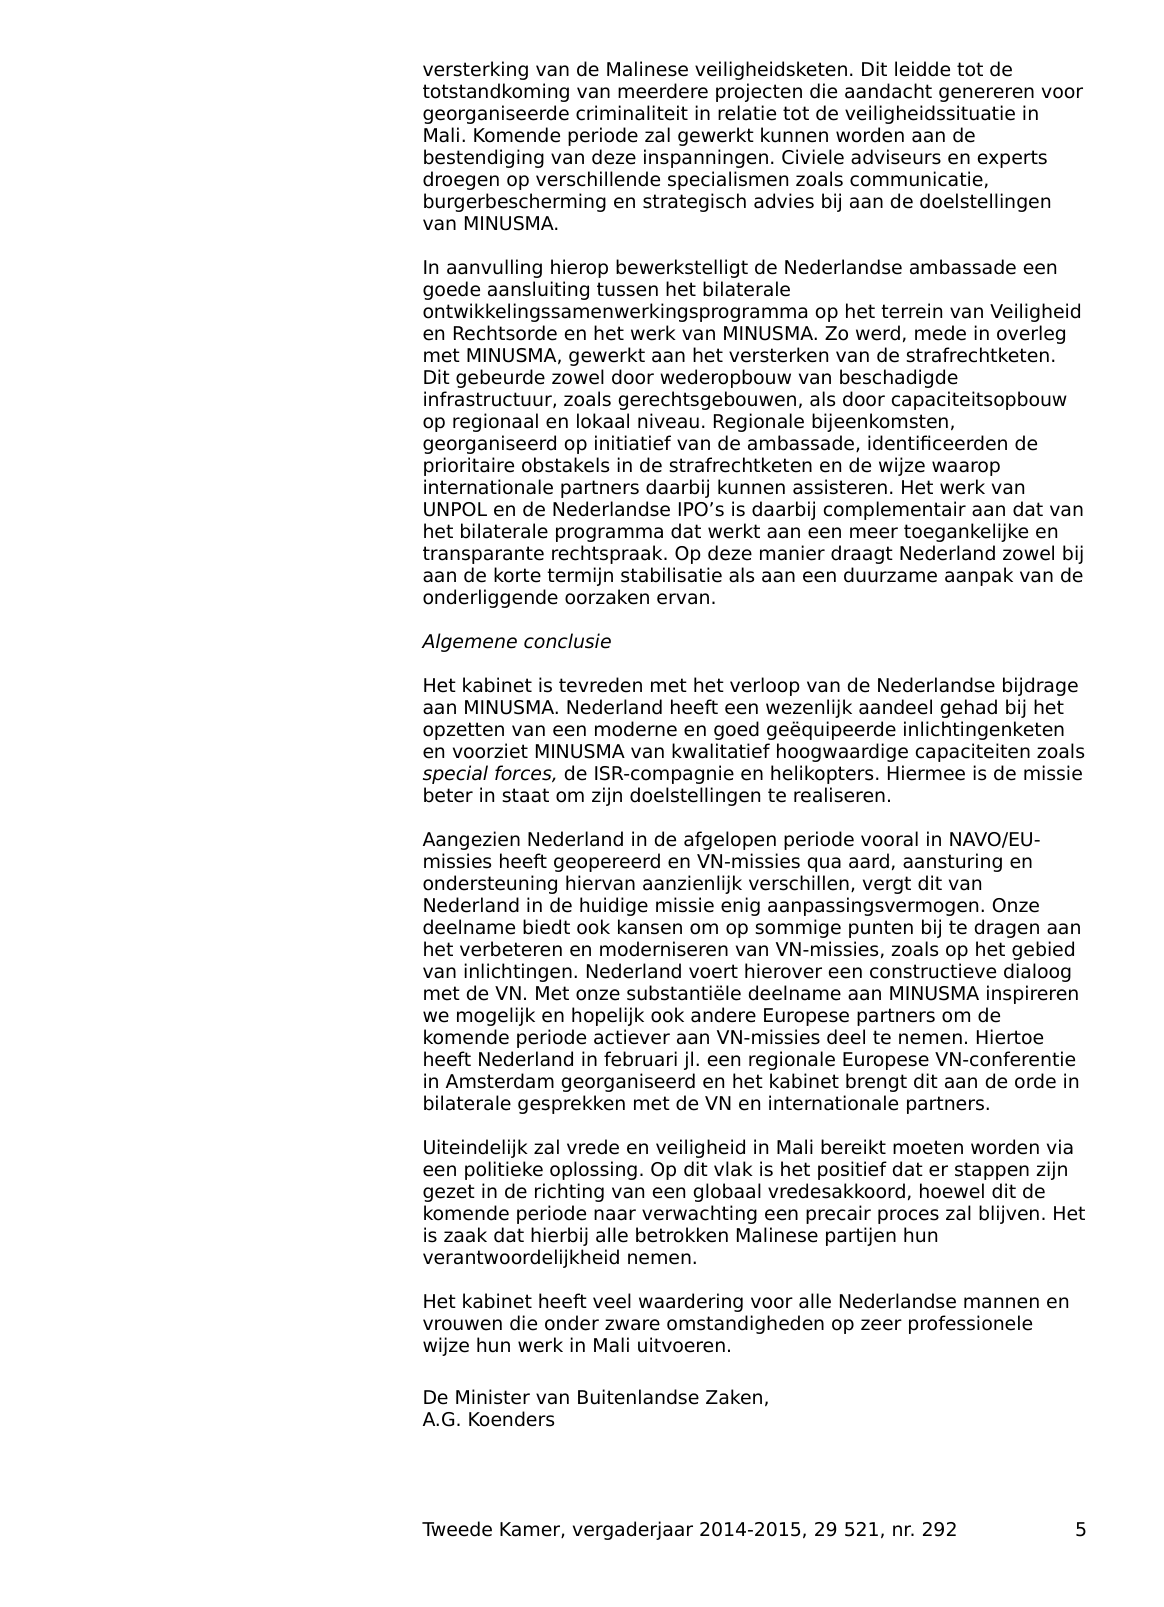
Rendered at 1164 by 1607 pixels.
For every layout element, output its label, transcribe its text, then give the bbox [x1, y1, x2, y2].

text Het kabinet heeft veel waardering voor alle Nederlandse mannen en vrouwen die onder zware omstandigheden op zeer professionele wijze hun werk in Mali uitvoeren. [422, 1291, 1087, 1357]
text In aanvulling hierop bewerkstelligt de Nederlandse ambassade een goede aansluiting tussen het bilaterale ontwikkelingssamenwerkingsprogramma op het terrein van Veiligheid en Rechtsorde en het werk van MINUSMA. Zo werd, mede in overleg met MINUSMA, gewerkt aan het versterken van de strafrechtketen. Dit gebeurde zowel door wederopbouw van beschadigde infrastructuur, zoals gerechtsgebouwen, als door capaciteitsopbouw op regionaal en lokaal niveau. Regionale bijeenkomsten, georganiseerd op initiatief van de ambassade, identificeerden de prioritaire obstakels in de strafrechtketen en de wijze waarop internationale partners daarbij kunnen assisteren. Het werk van UNPOL en de Nederlandse IPO’s is daarbij complementair aan dat van het bilaterale programma dat werkt aan een meer toegankelijke en transparante rechtspraak. Op deze manier draagt Nederland zowel bij aan de korte termijn stabilisatie als aan een duurzame aanpak van de onderliggende oorzaken ervan. [422, 257, 1087, 609]
subtitle Algemene conclusie [422, 631, 1087, 653]
text De Minister van Buitenlandse Zaken, A.G. Koenders [422, 1387, 1087, 1431]
text Het kabinet is tevreden met het verloop van de Nederlandse bijdrage aan MINUSMA. Nederland heeft een wezenlijk aandeel gehad bij het opzetten van een moderne en goed geëquipeerde inlichtingenketen en voorziet MINUSMA van kwalitatief hoogwaardige capaciteiten zoals special forces, de ISR-compagnie en helikopters. Hiermee is de missie beter in staat om zijn doelstellingen te realiseren. [422, 675, 1087, 807]
text versterking van de Malinese veiligheidsketen. Dit leidde tot de totstandkoming van meerdere projecten die aandacht genereren voor georganiseerde criminaliteit in relatie tot de veiligheidssituatie in Mali. Komende periode zal gewerkt kunnen worden aan de bestendiging van deze inspanningen. Civiele adviseurs en experts droegen op verschillende specialismen zoals communicatie, burgerbescherming en strategisch advies bij aan de doelstellingen van MINUSMA. [422, 59, 1087, 235]
text Uiteindelijk zal vrede en veiligheid in Mali bereikt moeten worden via een politieke oplossing. Op dit vlak is het positief dat er stappen zijn gezet in de richting van een globaal vredesakkoord, hoewel dit de komende periode naar verwachting een precair proces zal blijven. Het is zaak dat hierbij alle betrokken Malinese partijen hun verantwoordelijkheid nemen. [422, 1137, 1087, 1269]
text Aangezien Nederland in de afgelopen periode vooral in NAVO/EU-missies heeft geopereerd en VN-missies qua aard, aansturing en ondersteuning hiervan aanzienlijk verschillen, vergt dit van Nederland in de huidige missie enig aanpassingsvermogen. Onze deelname biedt ook kansen om op sommige punten bij te dragen aan het verbeteren en moderniseren van VN-missies, zoals op het gebied van inlichtingen. Nederland voert hierover een constructieve dialoog met de VN. Met onze substantiële deelname aan MINUSMA inspireren we mogelijk en hopelijk ook andere Europese partners om de komende periode actiever aan VN-missies deel te nemen. Hiertoe heeft Nederland in februari jl. een regionale Europese VN-conferentie in Amsterdam georganiseerd en het kabinet brengt dit aan de orde in bilaterale gesprekken met de VN en internationale partners. [422, 829, 1087, 1115]
